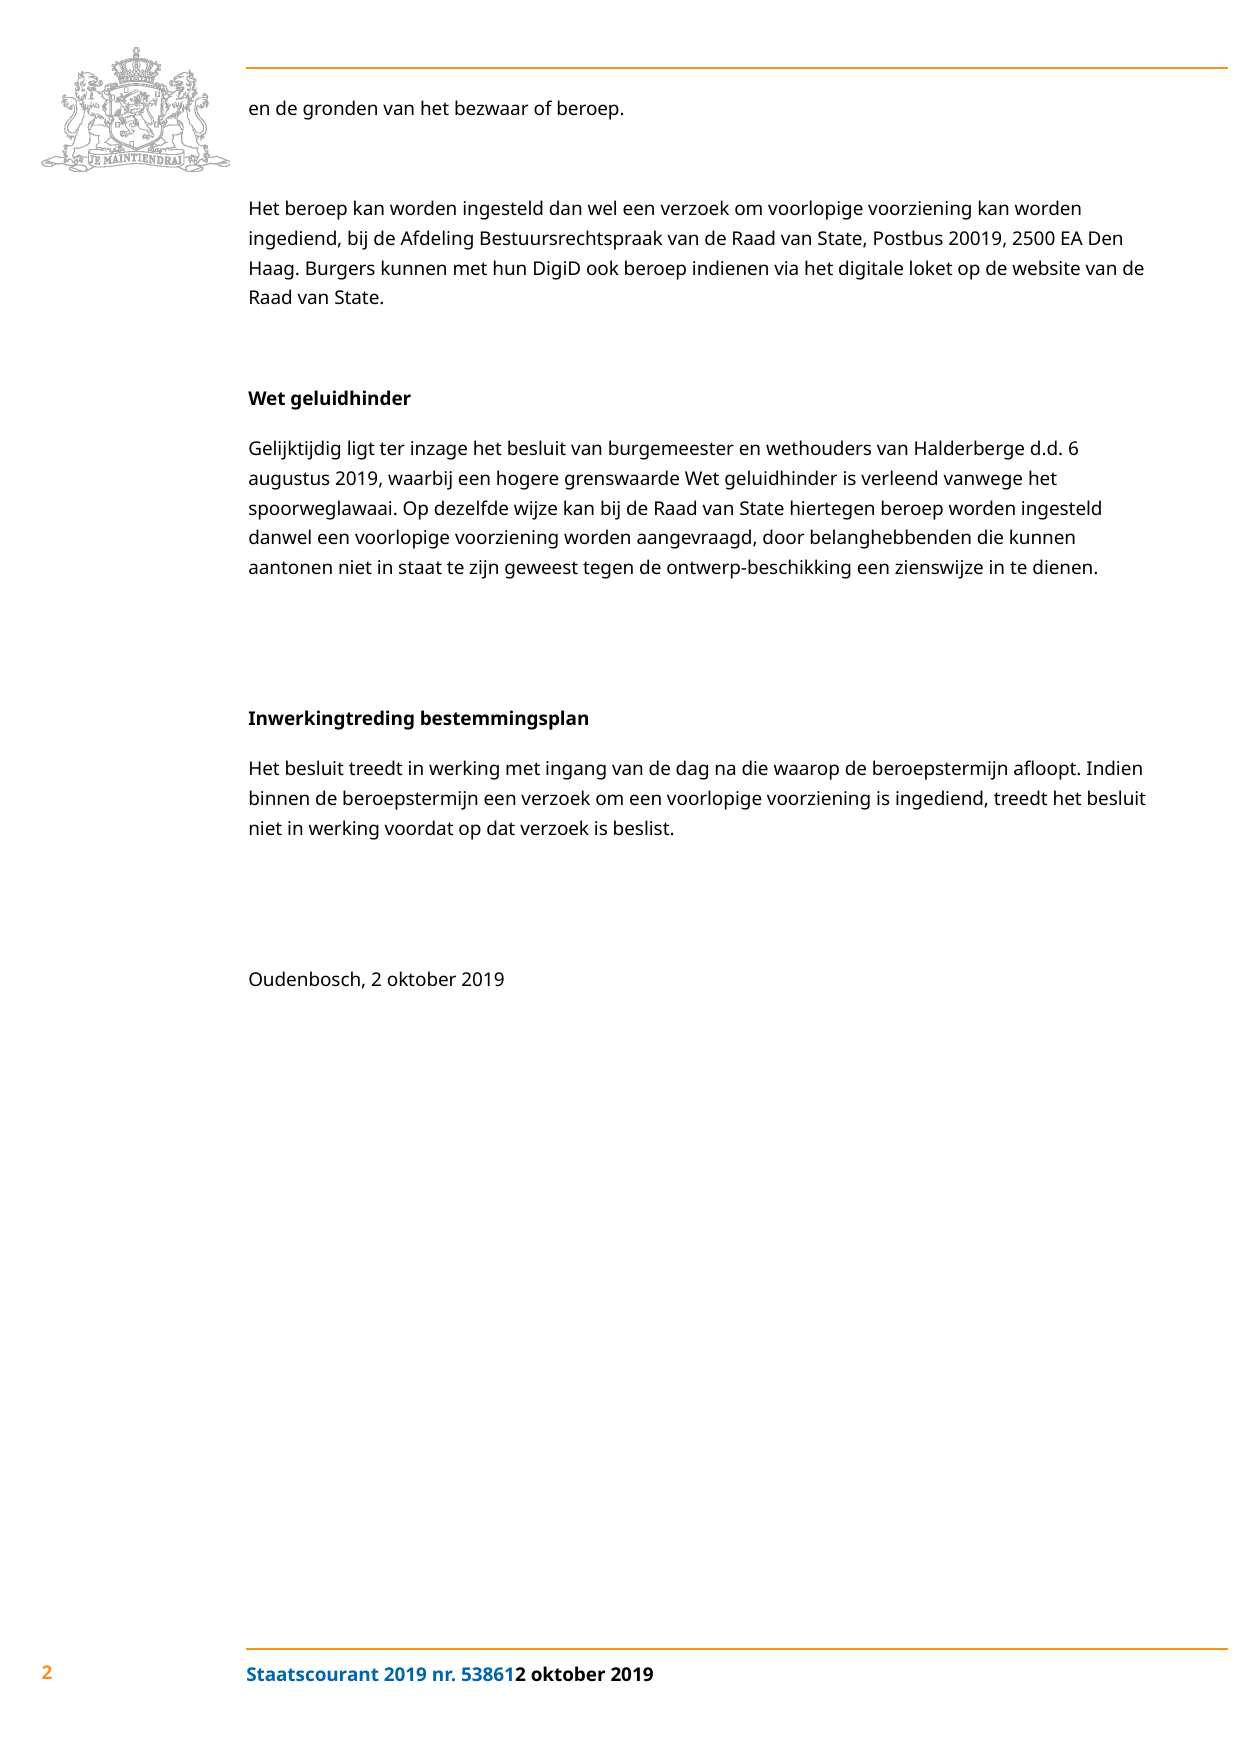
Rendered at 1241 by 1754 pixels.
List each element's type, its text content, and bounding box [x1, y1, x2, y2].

picture [41, 47, 231, 172]
text Het besluit treedt in werking met ingang van de dag na die waarop de beroepstermijn afloopt. Indien binnen de beroepstermijn een verzoek om een voorlopige voorziening is ingediend, treedt het besluit niet in werking voordat op dat verzoek is beslist. [248, 756, 1152, 841]
text Gelijktijdig ligt ter inzage het besluit van burgemeester en wethouders van Halderberge d.d. 6 augustus 2019, waarbij een hogere grenswaarde Wet geluidhinder is verleend vanwege het spoorweglawaai. Op dezelfde wijze kan bij de Raad van State hiertegen beroep worden ingesteld danwel een voorlopige voorziening worden aangevraagd, door belanghebbenden die kunnen aantonen niet in staat te zijn geweest tegen de ontwerp-beschikking een zienswijze in te dienen. [248, 436, 1152, 580]
text Wet geluidhinder [248, 385, 1152, 411]
text Inwerkingtreding bestemmingsplan [248, 705, 1152, 731]
text Oudenbosch, 2 oktober 2019 [248, 966, 1152, 992]
text Het beroep kan worden ingesteld dan wel een verzoek om voorlopige voorziening kan worden ingediend, bij de Afdeling Bestuursrechtspraak van de Raad van State, Postbus 20019, 2500 EA Den Haag. Burgers kunnen met hun DigiD ook beroep indienen via het digitale loket op de website van de Raad van State. [248, 196, 1152, 310]
text en de gronden van het bezwaar of beroep. [248, 95, 1152, 121]
